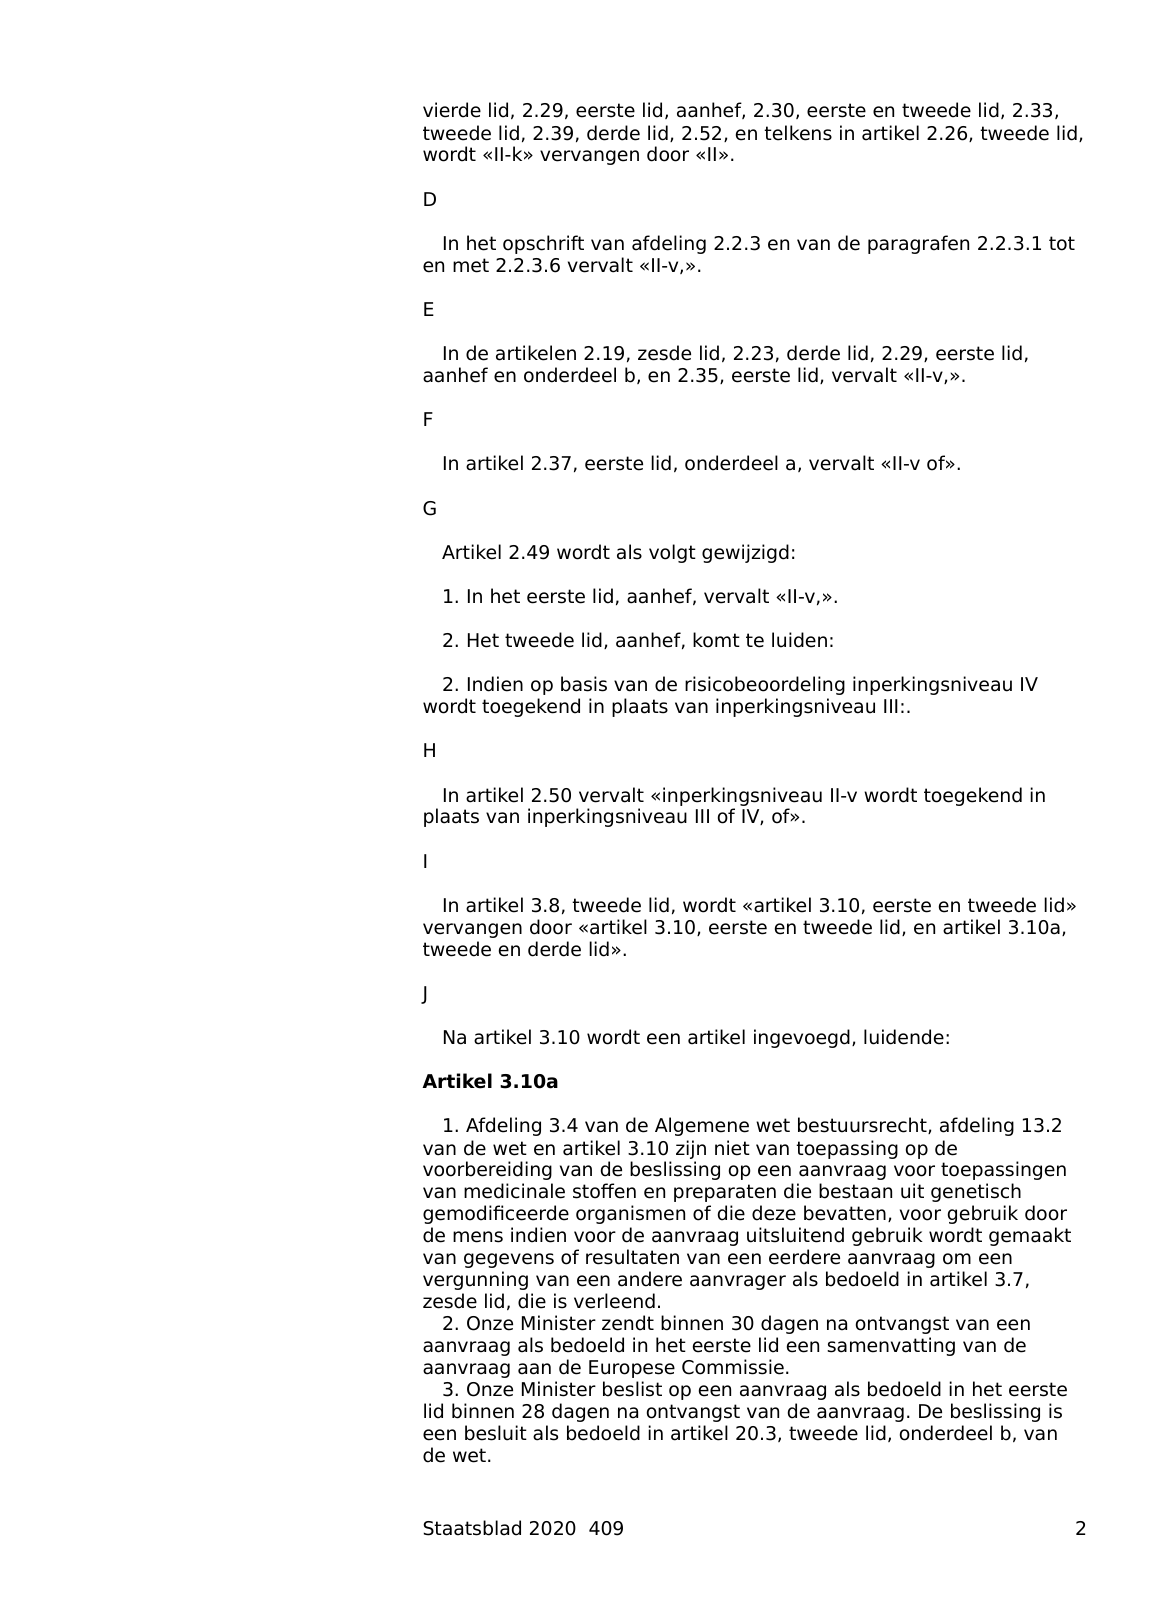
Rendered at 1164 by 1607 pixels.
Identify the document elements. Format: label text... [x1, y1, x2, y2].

text 1. Afdeling 3.4 van de Algemene wet bestuursrecht, afdeling 13.2 van de wet en artikel 3.10 zijn niet van toepassing op de voorbereiding van de beslissing op een aanvraag voor toepassingen van medicinale stoffen en preparaten die bestaan uit genetisch gemodificeerde organismen of die deze bevatten, voor gebruik door de mens indien voor de aanvraag uitsluitend gebruik wordt gemaakt van gegevens of resultaten van een eerdere aanvraag om een vergunning van een andere aanvrager als bedoeld in artikel 3.7, zesde lid, die is verleend. [422, 1115, 1087, 1313]
text Na artikel 3.10 wordt een artikel ingevoegd, luidende: [422, 1027, 1087, 1049]
text F [422, 409, 1087, 431]
text I [422, 851, 1087, 873]
text 2. Indien op basis van de risicobeoordeling inperkingsniveau IV wordt toegekend in plaats van inperkingsniveau III:. [422, 674, 1087, 718]
text vierde lid, 2.29, eerste lid, aanhef, 2.30, eerste en tweede lid, 2.33, tweede lid, 2.39, derde lid, 2.52, en telkens in artikel 2.26, tweede lid, wordt «II-k» vervangen door «II». [422, 100, 1087, 166]
text D [422, 188, 1087, 211]
text In artikel 2.37, eerste lid, onderdeel a, vervalt «II-v of». [422, 453, 1087, 475]
text Artikel 2.49 wordt als volgt gewijzigd: [422, 542, 1087, 564]
text 1. In het eerste lid, aanhef, vervalt «II-v,». [422, 586, 1087, 608]
text E [422, 299, 1087, 321]
text G [422, 497, 1087, 519]
text In het opschrift van afdeling 2.2.3 en van de paragrafen 2.2.3.1 tot en met 2.2.3.6 vervalt «II-v,». [422, 233, 1087, 277]
text In de artikelen 2.19, zesde lid, 2.23, derde lid, 2.29, eerste lid, aanhef en onderdeel b, en 2.35, eerste lid, vervalt «II-v,». [422, 343, 1087, 387]
text 2. Het tweede lid, aanhef, komt te luiden: [422, 630, 1087, 652]
text J [422, 983, 1087, 1005]
subtitle Artikel 3.10a [422, 1071, 1087, 1093]
text In artikel 2.50 vervalt «inperkingsniveau II-v wordt toegekend in plaats van inperkingsniveau III of IV, of». [422, 784, 1087, 828]
text In artikel 3.8, tweede lid, wordt «artikel 3.10, eerste en tweede lid» vervangen door «artikel 3.10, eerste en tweede lid, en artikel 3.10a, tweede en derde lid». [422, 895, 1087, 961]
text H [422, 740, 1087, 762]
text 3. Onze Minister beslist op een aanvraag als bedoeld in het eerste lid binnen 28 dagen na ontvangst van de aanvraag. De beslissing is een besluit als bedoeld in artikel 20.3, tweede lid, onderdeel b, van de wet. [422, 1379, 1087, 1467]
text 2. Onze Minister zendt binnen 30 dagen na ontvangst van een aanvraag als bedoeld in het eerste lid een samenvatting van de aanvraag aan de Europese Commissie. [422, 1313, 1087, 1379]
